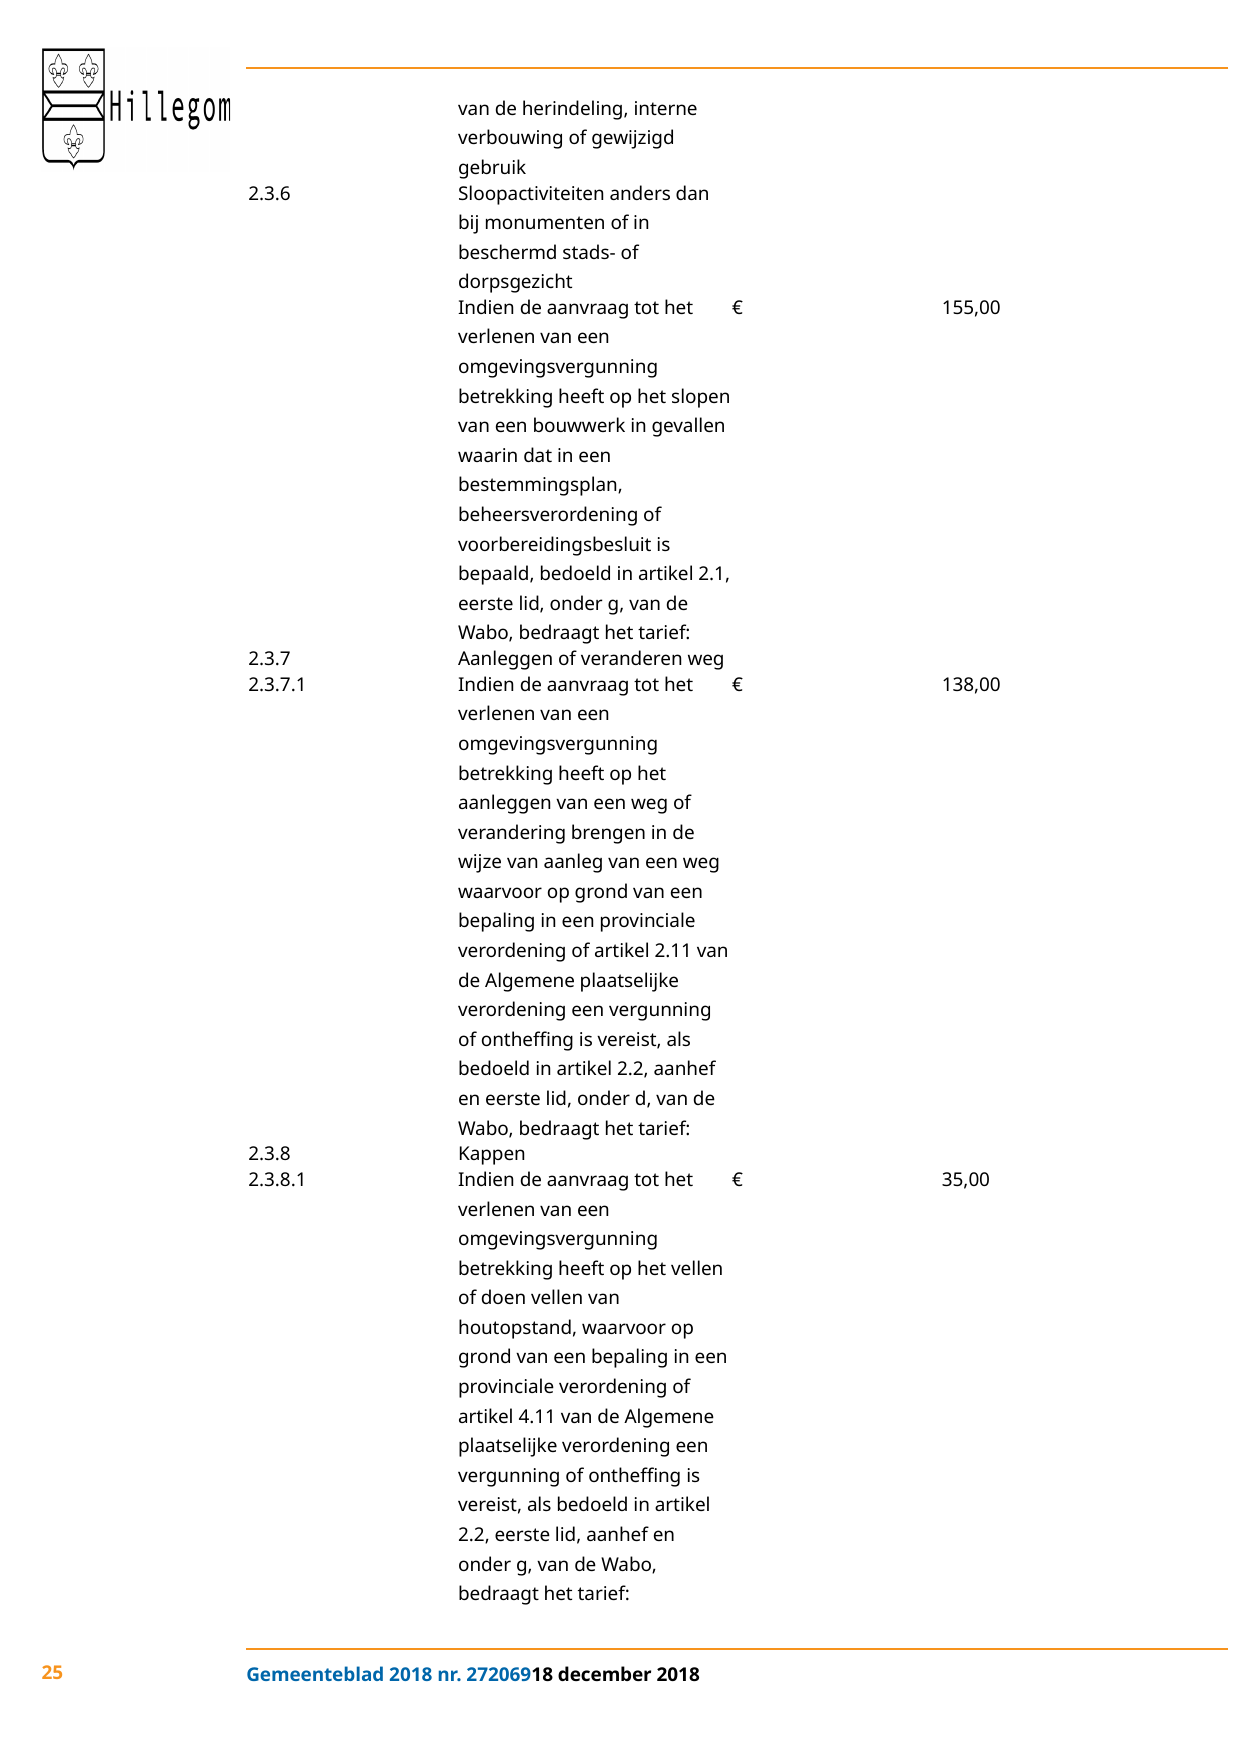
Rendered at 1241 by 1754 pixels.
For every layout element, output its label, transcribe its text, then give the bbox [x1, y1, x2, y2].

table_cell € [732, 1166, 942, 1606]
table_cell Indien de aanvraag tot het verlenen van een omgevingsvergunning betrekking heeft op het slopen van een bouwwerk in gevallen waarin dat in een bestemmingsplan, beheersverordening of voorbereidingsbesluit is bepaald, bedoeld in artikel 2.1, eerste lid, onder g, van de Wabo, bedraagt het tarief: [458, 294, 732, 645]
table_cell [942, 180, 1152, 294]
table_cell [248, 95, 458, 180]
table_cell Aanleggen of veranderen weg [458, 645, 732, 671]
table_cell Indien de aanvraag tot het verlenen van een omgevingsvergunning betrekking heeft op het vellen of doen vellen van houtopstand, waarvoor op grond van een bepaling in een provinciale verordening of artikel 4.11 van de Algemene plaatselijke verordening een vergunning of ontheffing is vereist, als bedoeld in artikel 2.2, eerste lid, aanhef en onder g, van de Wabo, bedraagt het tarief: [458, 1166, 732, 1606]
table_cell [732, 180, 942, 294]
table_cell 2.3.8.1 [248, 1166, 458, 1606]
table_cell 35,00 [942, 1166, 1152, 1606]
table_cell € [732, 294, 942, 645]
table_cell Indien de aanvraag tot het verlenen van een omgevingsvergunning betrekking heeft op het aanleggen van een weg of verandering brengen in de wijze van aanleg van een weg waarvoor op grond van een bepaling in een provinciale verordening of artikel 2.11 van de Algemene plaatselijke verordening een vergunning of ontheffing is vereist, als bedoeld in artikel 2.2, aanhef en eerste lid, onder d, van de Wabo, bedraagt het tarief: [458, 671, 732, 1141]
table_cell 155,00 [942, 294, 1152, 645]
table_cell [942, 645, 1152, 671]
table_cell Kappen [458, 1141, 732, 1166]
picture [41, 47, 231, 172]
table_cell € [732, 671, 942, 1141]
table_cell 2.3.7 [248, 645, 458, 671]
table_cell van de herindeling, interne verbouwing of gewijzigd gebruik [458, 95, 732, 180]
table_cell [248, 294, 458, 645]
table_cell [942, 1141, 1152, 1166]
table_cell 138,00 [942, 671, 1152, 1141]
table_cell 2.3.7.1 [248, 671, 458, 1141]
table_cell 2.3.6 [248, 180, 458, 294]
table_cell [732, 645, 942, 671]
table_cell [942, 95, 1152, 180]
table_cell [732, 1141, 942, 1166]
table_cell 2.3.8 [248, 1141, 458, 1166]
table_cell [732, 95, 942, 180]
table_cell Sloopactiviteiten anders dan bij monumenten of in beschermd stads- of dorpsgezicht [458, 180, 732, 294]
